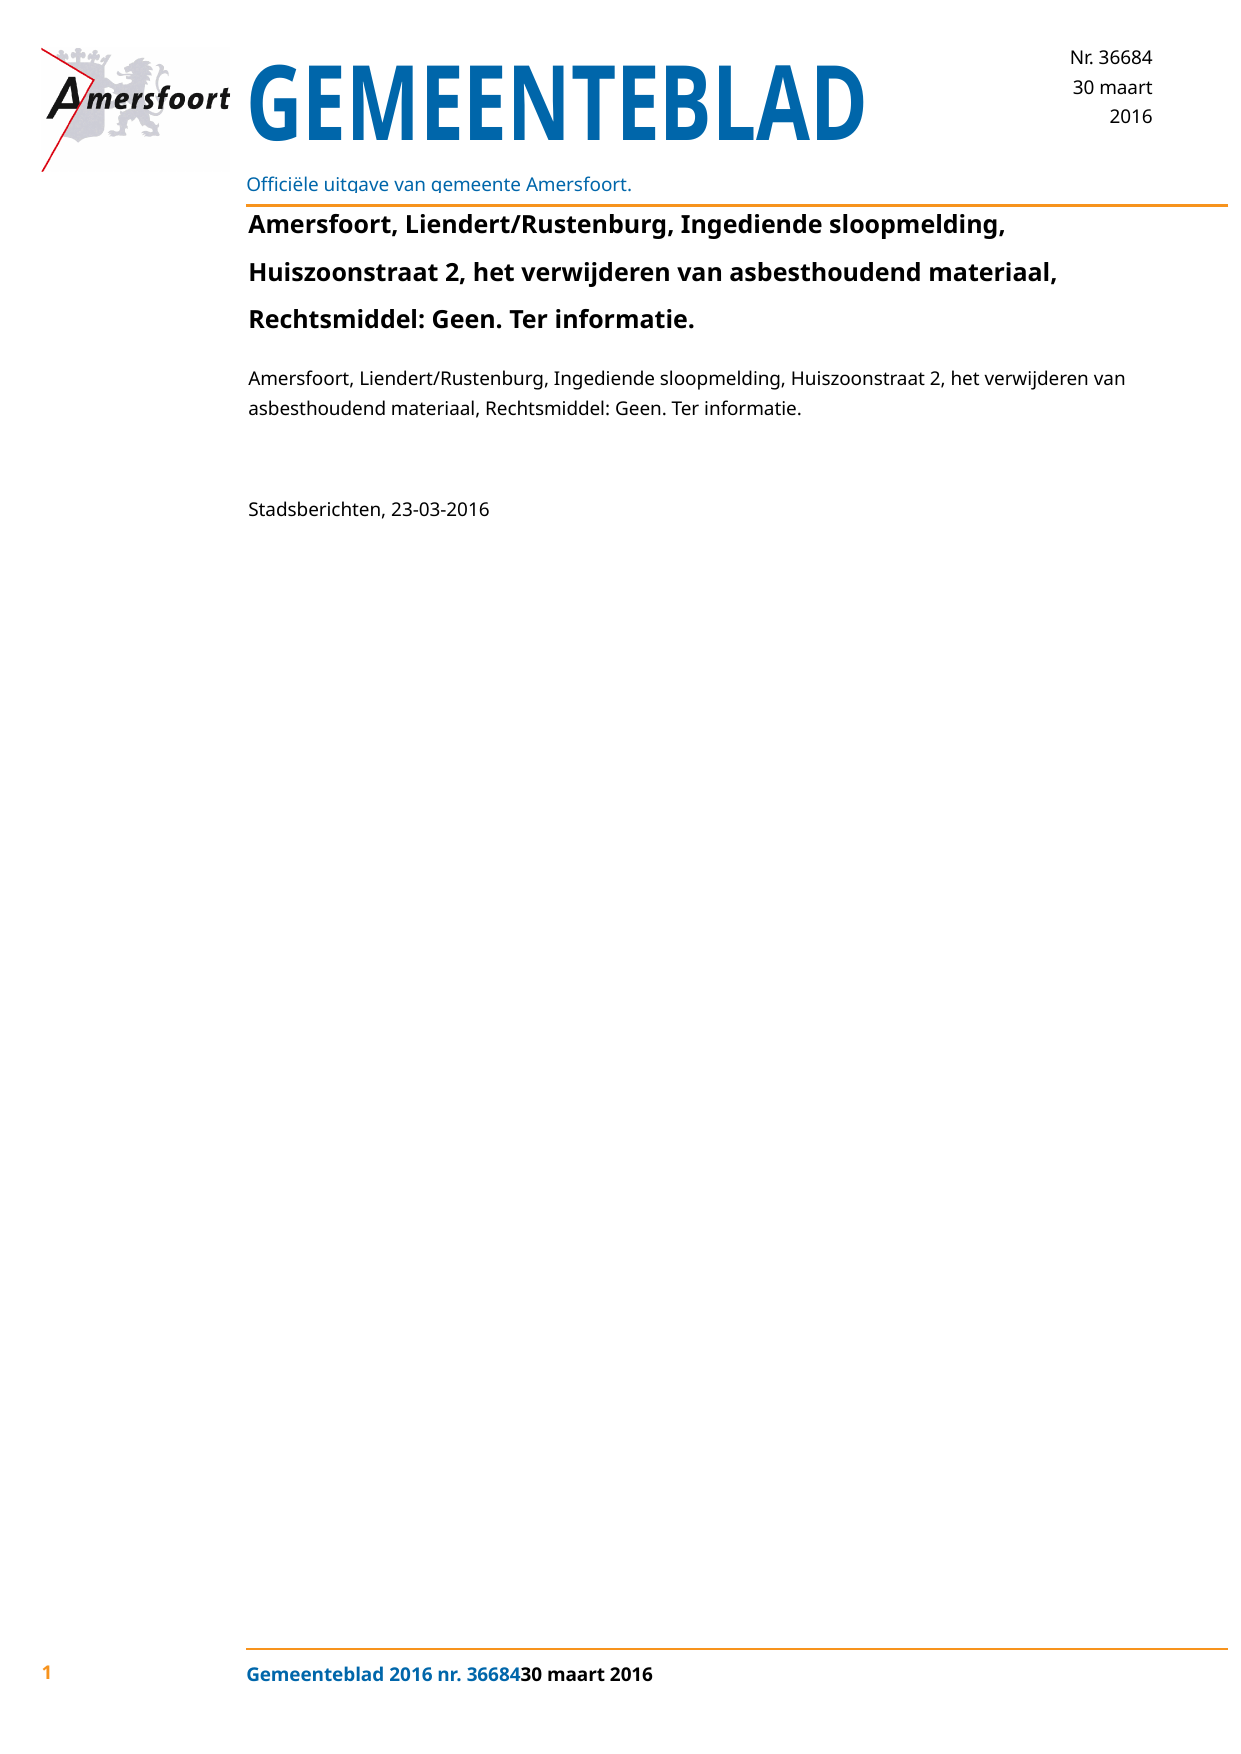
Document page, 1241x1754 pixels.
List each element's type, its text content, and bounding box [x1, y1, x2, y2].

text Amersfoort, Liendert/Rustenburg, Ingediende sloopmelding, Huiszoonstraat 2, het verwijderen van asbesthoudend materiaal, Rechtsmiddel: Geen. Ter informatie. [248, 207, 1152, 336]
text Amersfoort, Liendert/Rustenburg, Ingediende sloopmelding, Huiszoonstraat 2, het verwijderen van asbesthoudend materiaal, Rechtsmiddel: Geen. Ter informatie. [248, 366, 1152, 421]
picture [41, 47, 231, 172]
text Stadsberichten, 23-03-2016 [248, 496, 1152, 522]
